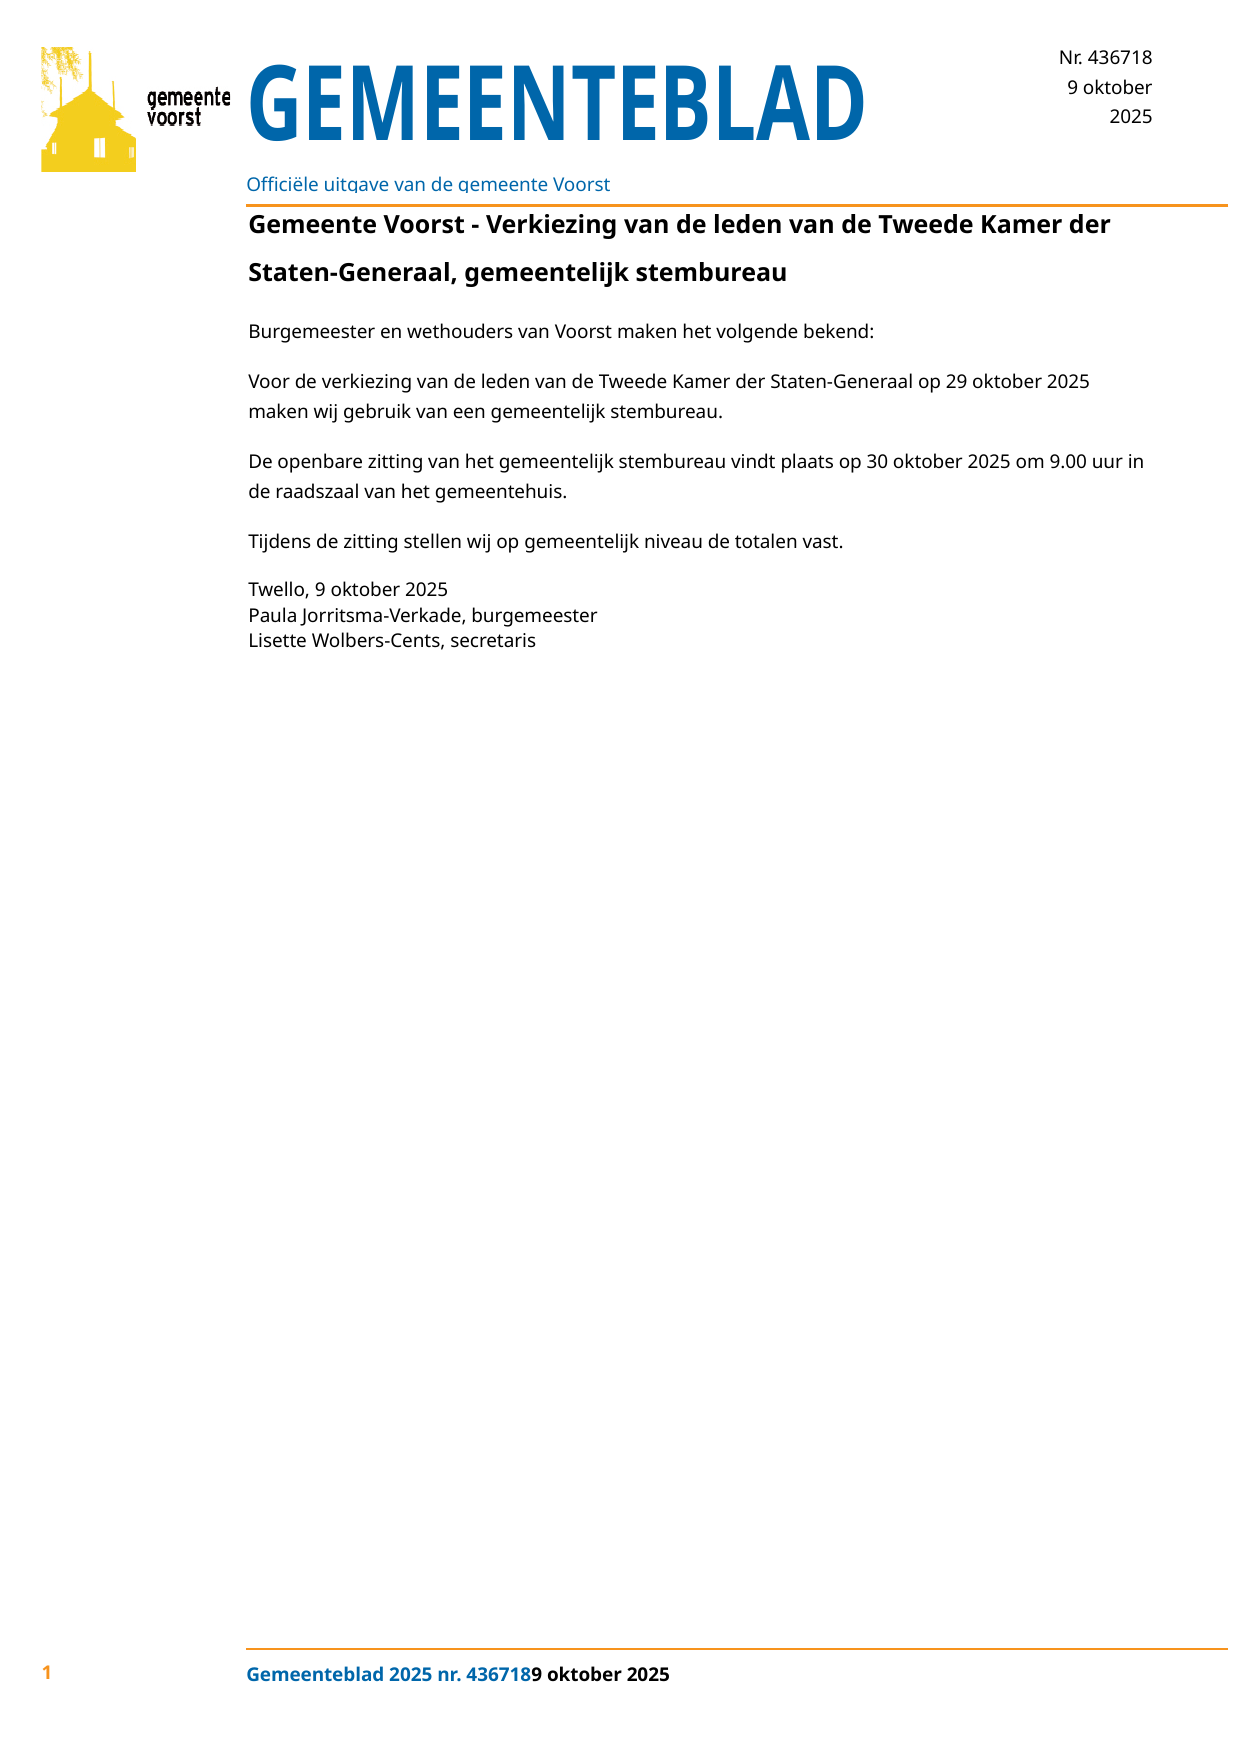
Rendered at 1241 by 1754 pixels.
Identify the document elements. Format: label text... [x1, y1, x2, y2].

text Gemeente Voorst - Verkiezing van de leden van de Tweede Kamer der Staten-Generaal, gemeentelijk stembureau [248, 207, 1152, 288]
text Lisette Wolbers-Cents, secretaris [248, 628, 1152, 653]
picture [41, 47, 231, 172]
text Voor de verkiezing van de leden van de Tweede Kamer der Staten-Generaal op 29 oktober 2025 maken wij gebruik van een gemeentelijk stembureau. [248, 368, 1152, 424]
text Tijdens de zitting stellen wij op gemeentelijk niveau de totalen vast. [248, 528, 1152, 554]
text Twello, 9 oktober 2025 [248, 576, 1152, 602]
text Paula Jorritsma-Verkade, burgemeester [248, 602, 1152, 628]
text De openbare zitting van het gemeentelijk stembureau vindt plaats op 30 oktober 2025 om 9.00 uur in de raadszaal van het gemeentehuis. [248, 448, 1152, 504]
text Burgemeester en wethouders van Voorst maken het volgende bekend: [248, 318, 1152, 344]
